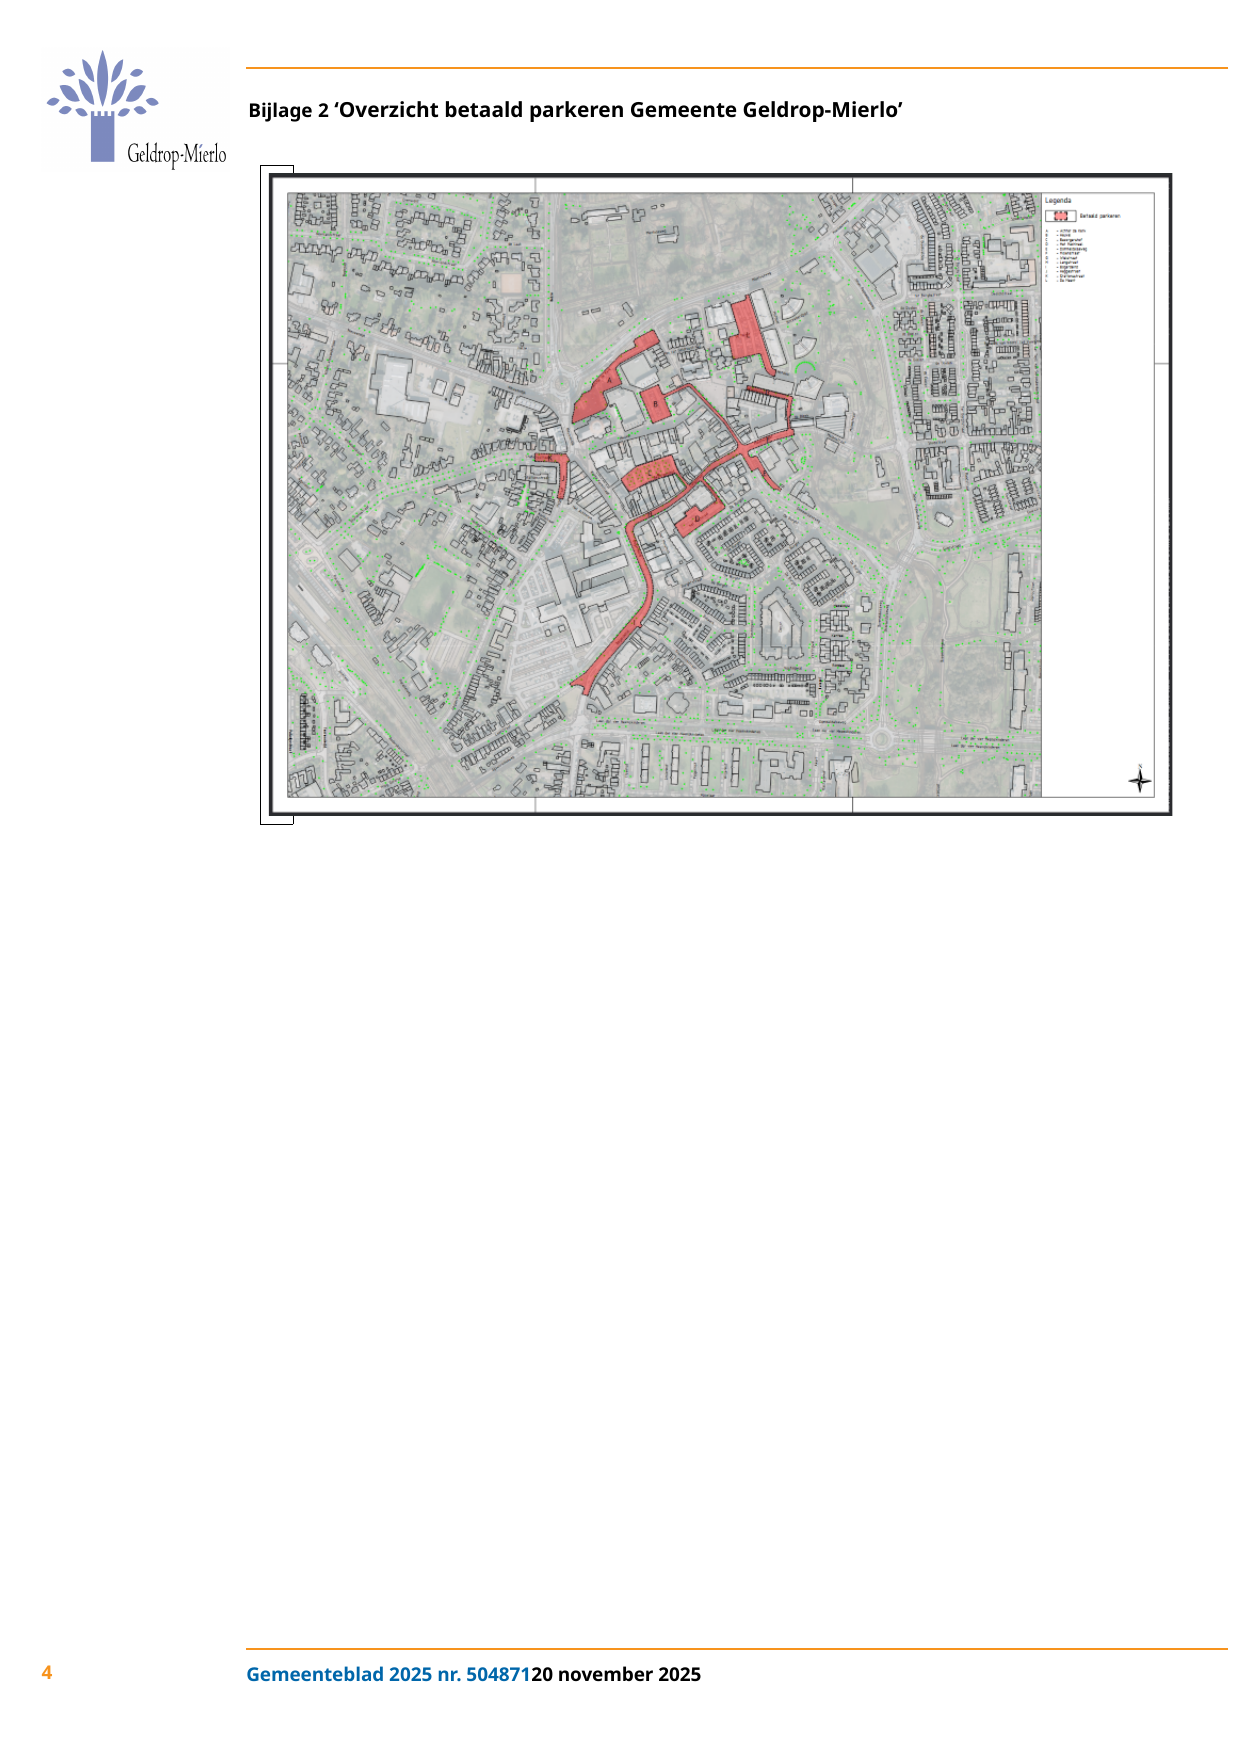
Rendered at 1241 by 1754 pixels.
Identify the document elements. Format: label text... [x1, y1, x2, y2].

text Bijlage 2 ‘Overzicht betaald parkeren Gemeente Geldrop-Mierlo’ [248, 95, 1152, 123]
picture [268, 173, 1173, 816]
picture [41, 47, 231, 172]
